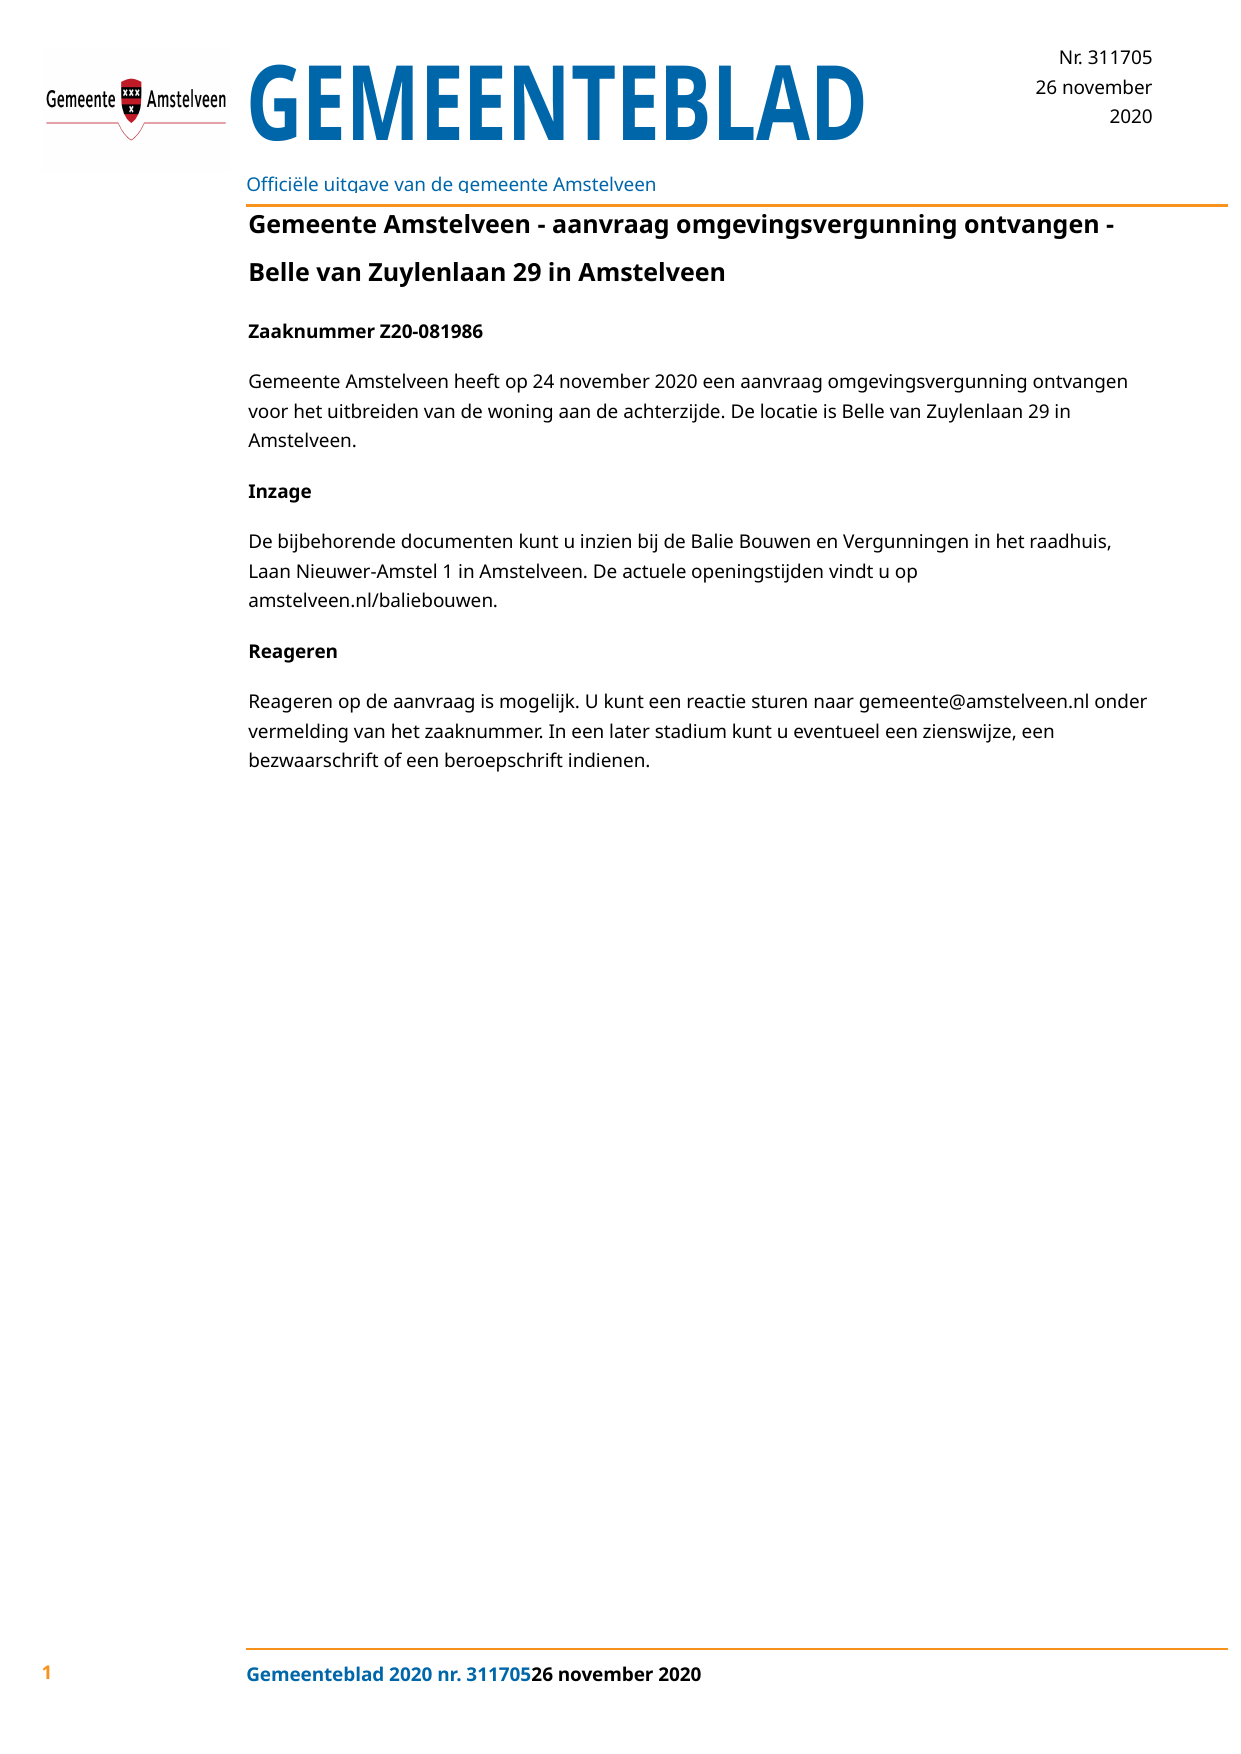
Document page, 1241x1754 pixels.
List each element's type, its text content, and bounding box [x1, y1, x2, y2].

text Zaaknummer Z20-081986 [248, 318, 1152, 344]
text Reageren [248, 638, 1152, 664]
text Inzage [248, 478, 1152, 504]
text Gemeente Amstelveen - aanvraag omgevingsvergunning ontvangen - Belle van Zuylenlaan 29 in Amstelveen [248, 207, 1152, 288]
text De bijbehorende documenten kunt u inzien bij de Balie Bouwen en Vergunningen in het raadhuis, Laan Nieuwer-Amstel 1 in Amstelveen. De actuele openingstijden vindt u op amstelveen.nl/baliebouwen. [248, 528, 1152, 613]
text Gemeente Amstelveen heeft op 24 november 2020 een aanvraag omgevingsvergunning ontvangen voor het uitbreiden van de woning aan de achterzijde. De locatie is Belle van Zuylenlaan 29 in Amstelveen. [248, 368, 1152, 453]
picture [41, 47, 231, 172]
text Reageren op de aanvraag is mogelijk. U kunt een reactie sturen naar gemeente@amstelveen.nl onder vermelding van het zaaknummer. In een later stadium kunt u eventueel een zienswijze, een bezwaarschrift of een beroepschrift indienen. [248, 688, 1152, 773]
